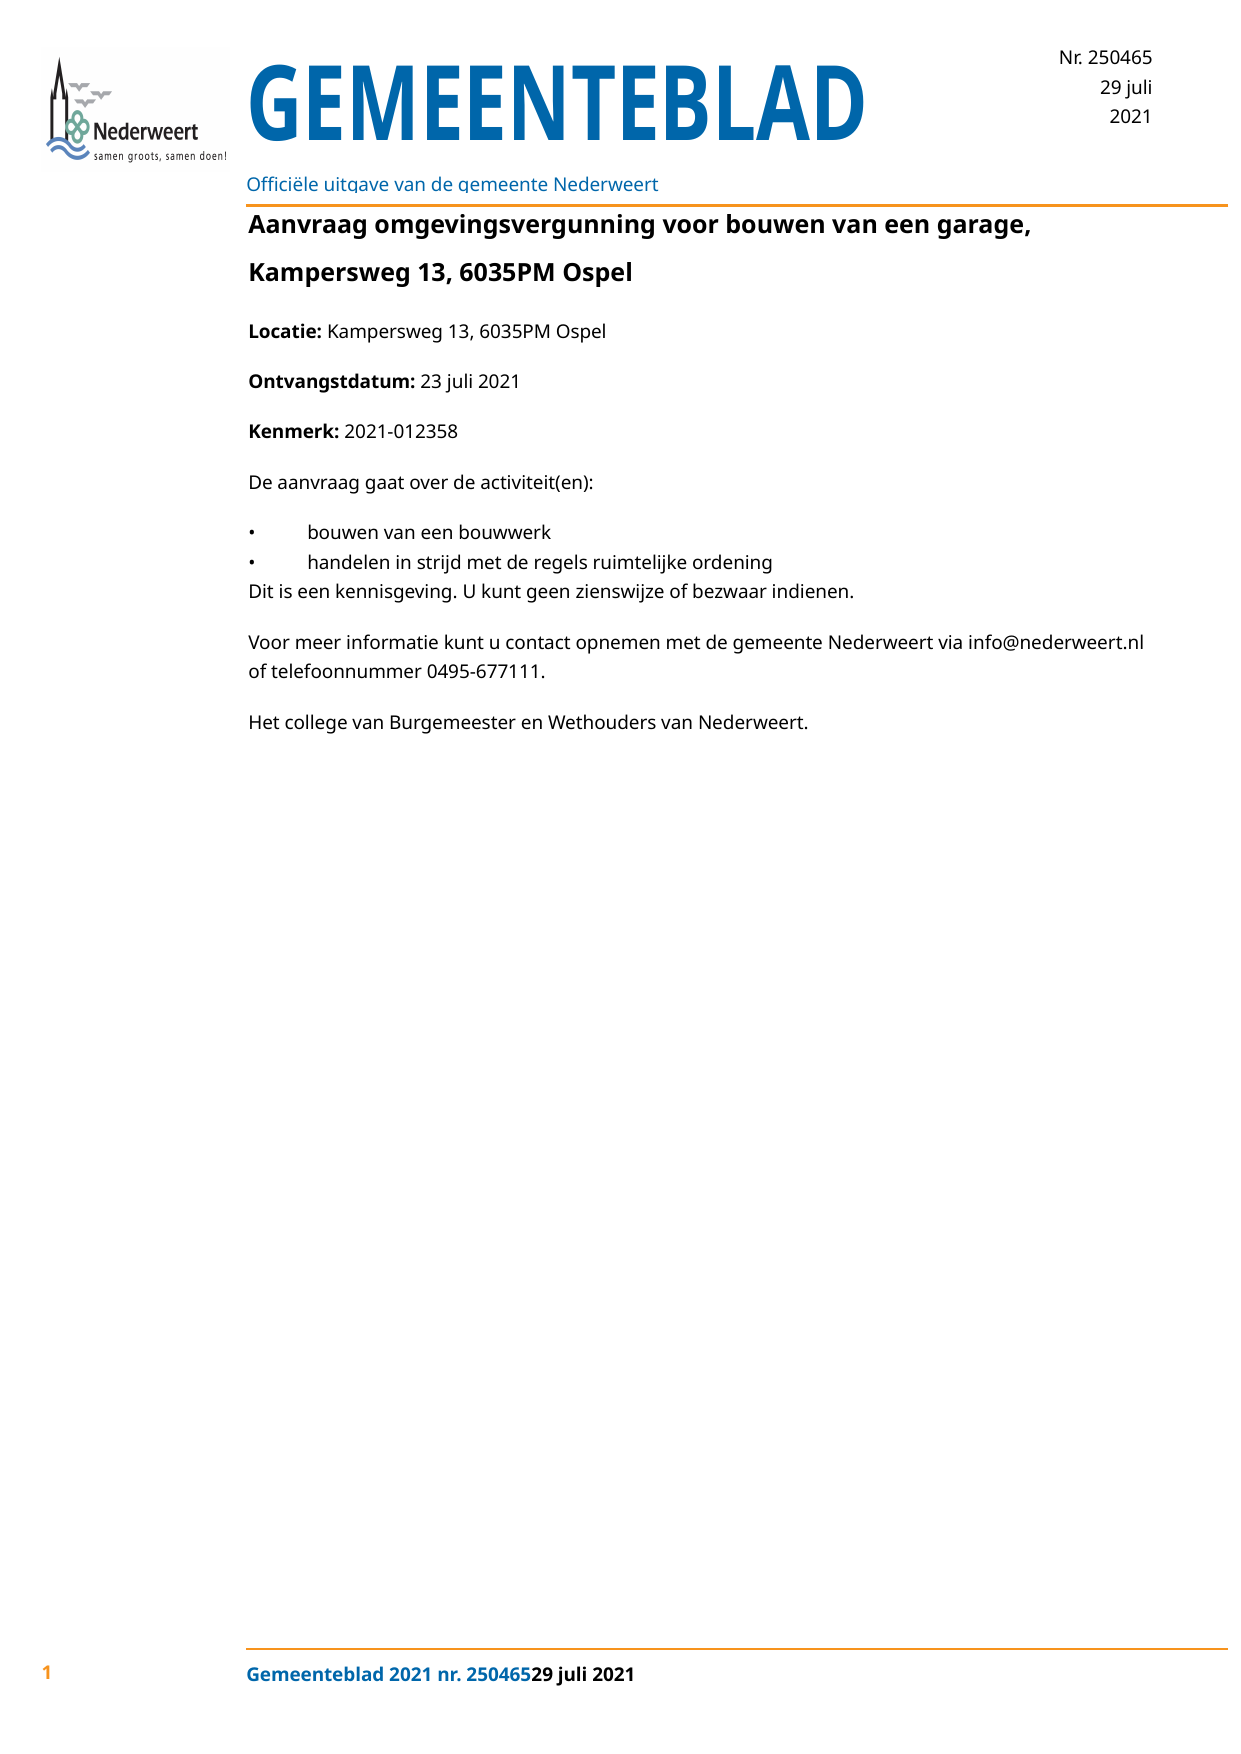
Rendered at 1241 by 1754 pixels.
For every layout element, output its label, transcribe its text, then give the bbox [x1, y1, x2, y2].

text Kenmerk: 2021-012358 [248, 419, 1152, 444]
list handelen in strijd met de regels ruimtelijke ordening [248, 549, 1152, 575]
list bouwen van een bouwwerk [248, 519, 1152, 545]
picture [41, 47, 231, 172]
text Dit is een kennisgeving. U kunt geen zienswijze of bezwaar indienen. [248, 579, 1152, 604]
text De aanvraag gaat over de activiteit(en): [248, 469, 1152, 495]
text Het college van Burgemeester en Wethouders van Nederweert. [248, 709, 1152, 735]
text Voor meer informatie kunt u contact opnemen met de gemeente Nederweert via info@nederweert.nl of telefoonnummer 0495-677111. [248, 629, 1152, 684]
text Aanvraag omgevingsvergunning voor bouwen van een garage, Kampersweg 13, 6035PM Ospel [248, 207, 1152, 288]
text Locatie: Kampersweg 13, 6035PM Ospel [248, 318, 1152, 344]
text Ontvangstdatum: 23 juli 2021 [248, 368, 1152, 394]
